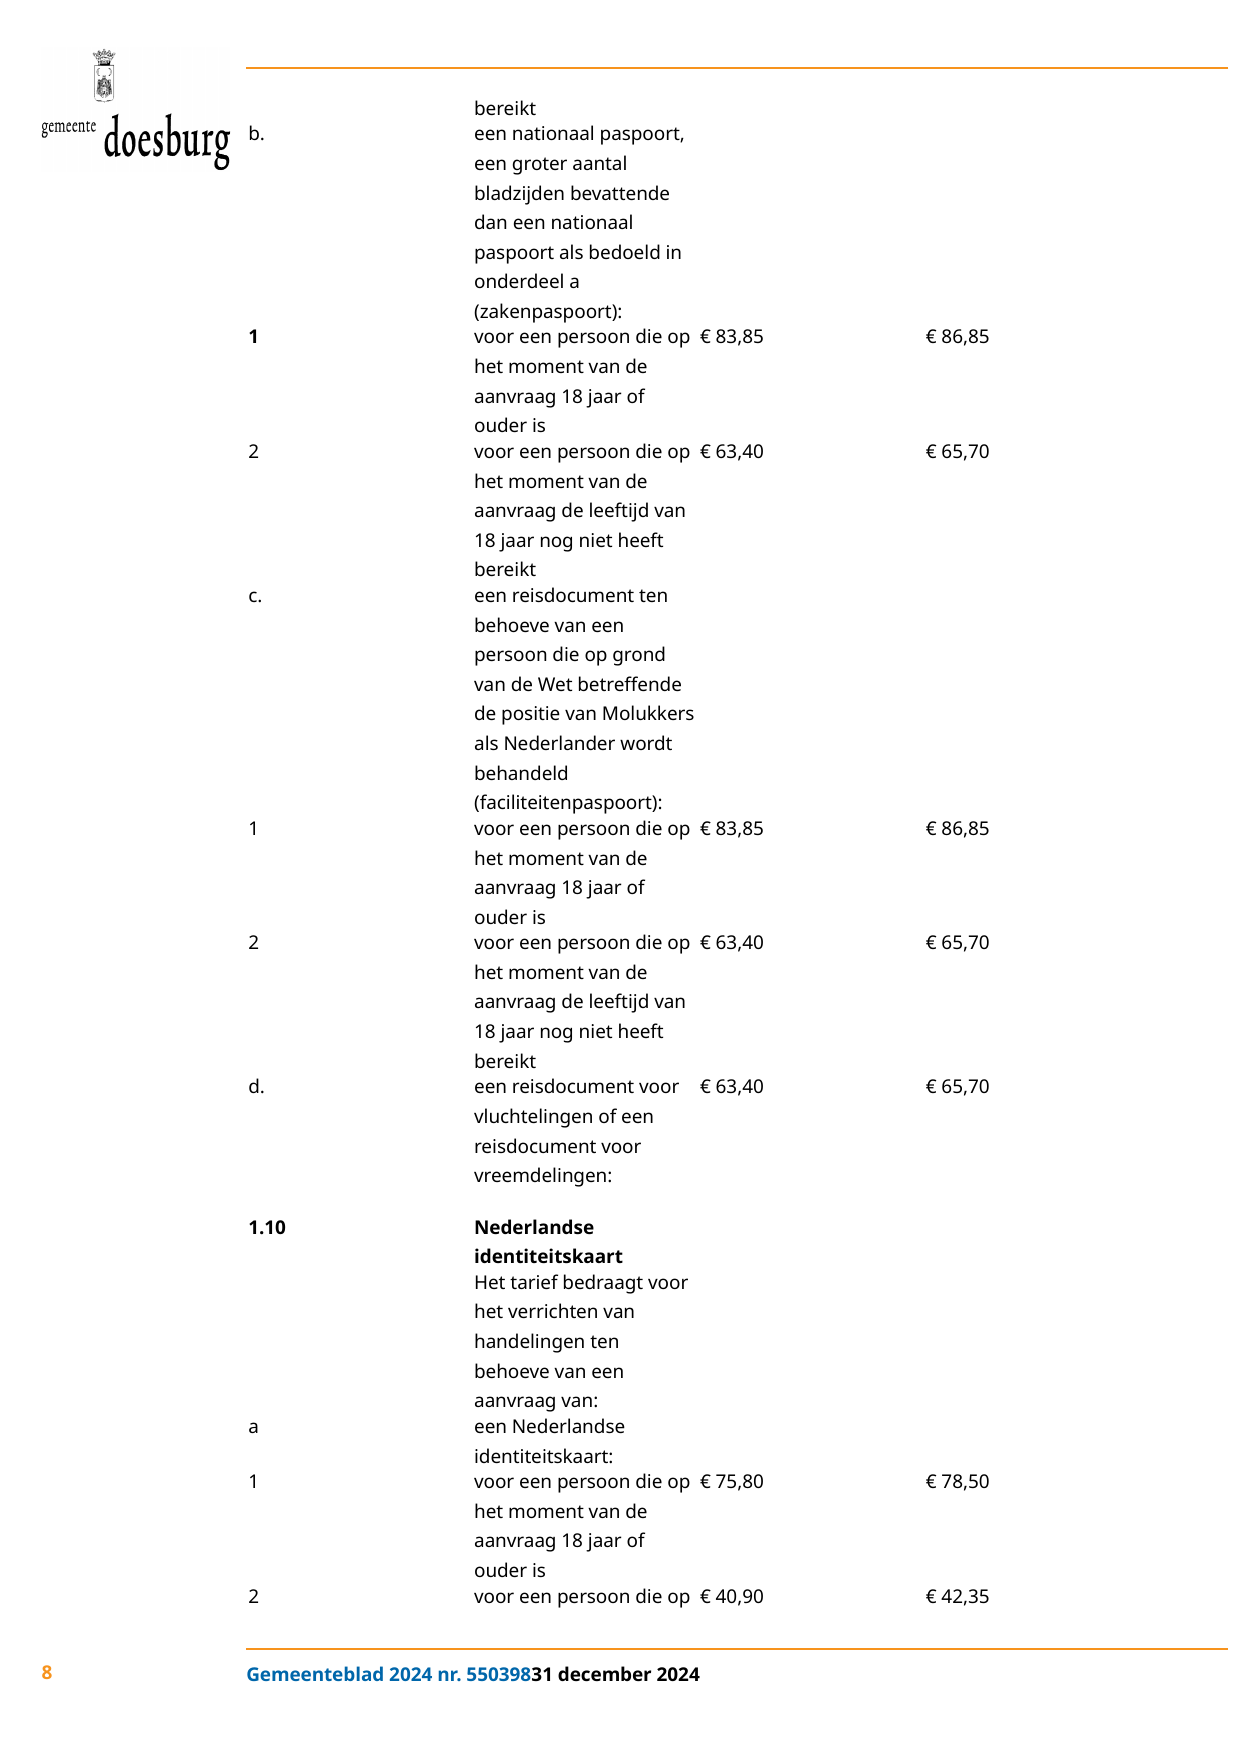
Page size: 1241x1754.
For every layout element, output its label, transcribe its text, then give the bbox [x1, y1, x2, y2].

table_cell voor een persoon die op het moment van de aanvraag 18 jaar of ouder is [474, 324, 700, 438]
table_cell € 63,40 [700, 1074, 926, 1188]
table_cell een reisdocument voor vluchtelingen of een reisdocument voor vreemdelingen: [474, 1074, 700, 1188]
table_cell 2 [248, 1583, 474, 1609]
table_cell € 63,40 [700, 930, 926, 1074]
table_cell c. [248, 582, 474, 815]
table_cell d. [248, 1074, 474, 1188]
table_cell € 65,70 [926, 930, 1152, 1074]
table_cell € 75,80 [700, 1469, 926, 1583]
table_cell [700, 1269, 926, 1413]
table_cell [926, 1188, 1152, 1214]
table_cell b. [248, 121, 474, 324]
table_cell [700, 121, 926, 324]
table_cell voor een persoon die op het moment van de aanvraag de leeftijd van 18 jaar nog niet heeft bereikt [474, 438, 700, 582]
table_cell € 86,85 [926, 324, 1152, 438]
table_cell 1 [248, 324, 474, 438]
table_cell [248, 95, 474, 121]
table_cell € 83,85 [700, 815, 926, 929]
table_cell 2 [248, 438, 474, 582]
table_cell € 86,85 [926, 815, 1152, 929]
table_cell [926, 1413, 1152, 1468]
table_cell € 83,85 [700, 324, 926, 438]
table_cell [700, 95, 926, 121]
table_cell [926, 582, 1152, 815]
table_cell [926, 1269, 1152, 1413]
table_cell [926, 1214, 1152, 1269]
table_cell Nederlandse identiteitskaart [474, 1214, 700, 1269]
table_cell bereikt [474, 95, 700, 121]
table_cell [926, 95, 1152, 121]
table_cell 2 [248, 930, 474, 1074]
table_cell voor een persoon die op [474, 1583, 700, 1609]
table_cell € 65,70 [926, 1074, 1152, 1188]
table_cell een Nederlandse identiteitskaart: [474, 1413, 700, 1468]
table_cell 1 [248, 815, 474, 929]
table_cell € 65,70 [926, 438, 1152, 582]
table_cell een reisdocument ten behoeve van een persoon die op grond van de Wet betreffende de positie van Molukkers als Nederlander wordt behandeld (faciliteitenpaspoort): [474, 582, 700, 815]
table_cell [248, 1269, 474, 1413]
table_cell voor een persoon die op het moment van de aanvraag 18 jaar of ouder is [474, 815, 700, 929]
table_cell 1.10 [248, 1214, 474, 1269]
table_cell a [248, 1413, 474, 1468]
picture [41, 47, 231, 172]
table_cell [926, 121, 1152, 324]
table_cell € 40,90 [700, 1583, 926, 1609]
table_cell Het tarief bedraagt voor het verrichten van handelingen ten behoeve van een aanvraag van: [474, 1269, 700, 1413]
table_cell voor een persoon die op het moment van de aanvraag 18 jaar of ouder is [474, 1469, 700, 1583]
table_cell € 63,40 [700, 438, 926, 582]
table_cell voor een persoon die op het moment van de aanvraag de leeftijd van 18 jaar nog niet heeft bereikt [474, 930, 700, 1074]
table_cell een nationaal paspoort, een groter aantal bladzijden bevattende dan een nationaal paspoort als bedoeld in onderdeel a (zakenpaspoort): [474, 121, 700, 324]
table_cell [700, 1214, 926, 1269]
table_cell [700, 1188, 926, 1214]
table_cell 1 [248, 1469, 474, 1583]
table_cell [248, 1188, 474, 1214]
table_cell [700, 582, 926, 815]
table_cell € 78,50 [926, 1469, 1152, 1583]
table_cell [474, 1188, 700, 1214]
table_cell [700, 1413, 926, 1468]
table_cell € 42,35 [926, 1583, 1152, 1609]
